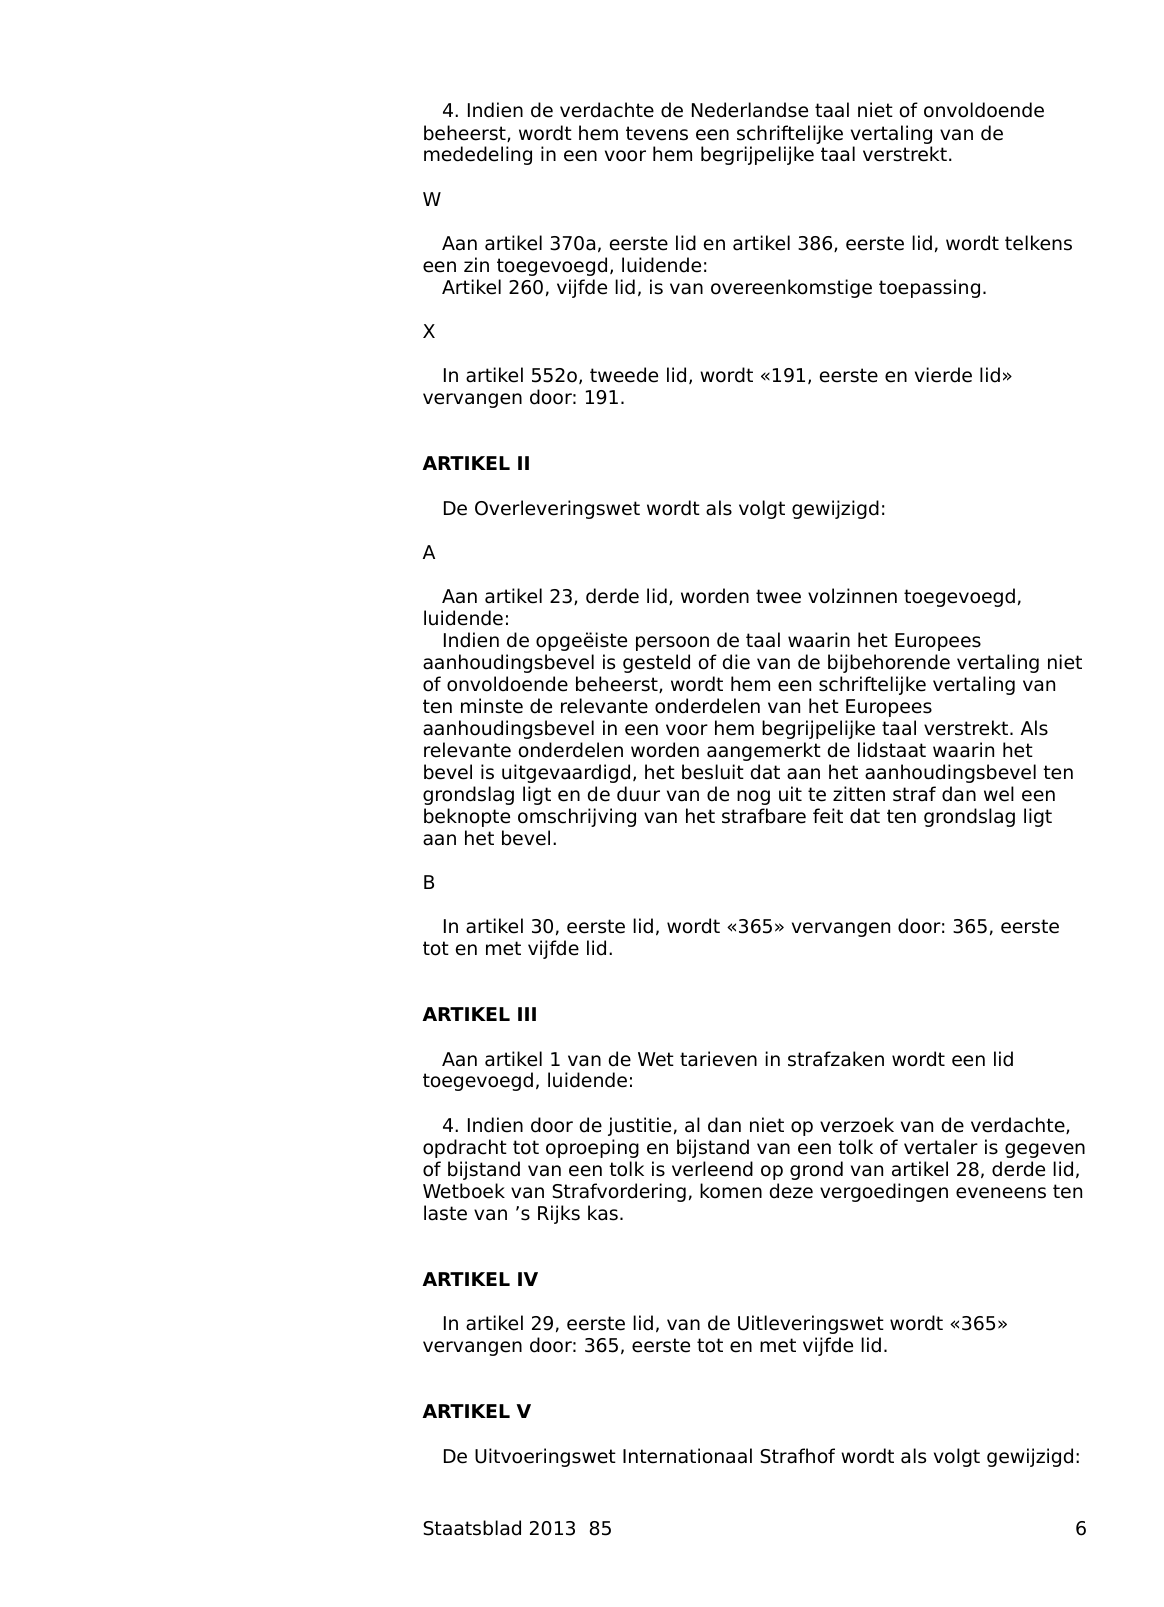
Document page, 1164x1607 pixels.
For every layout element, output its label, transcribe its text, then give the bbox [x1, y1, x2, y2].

text Artikel 260, vijfde lid, is van overeenkomstige toepassing. [422, 277, 1087, 299]
text De Uitvoeringswet Internationaal Strafhof wordt als volgt gewijzigd: [422, 1446, 1087, 1467]
text 4. Indien de verdachte de Nederlandse taal niet of onvoldoende beheerst, wordt hem tevens een schriftelijke vertaling van de mededeling in een voor hem begrijpelijke taal verstrekt. [422, 100, 1087, 166]
subtitle ARTIKEL II [422, 453, 1087, 475]
text Aan artikel 370a, eerste lid en artikel 386, eerste lid, wordt telkens een zin toegevoegd, luidende: [422, 233, 1087, 277]
text Indien de opgeëiste persoon de taal waarin het Europees aanhoudingsbevel is gesteld of die van de bijbehorende vertaling niet of onvoldoende beheerst, wordt hem een schriftelijke vertaling van ten minste de relevante onderdelen van het Europees aanhoudingsbevel in een voor hem begrijpelijke taal verstrekt. Als relevante onderdelen worden aangemerkt de lidstaat waarin het bevel is uitgevaardigd, het besluit dat aan het aanhoudingsbevel ten grondslag ligt en de duur van de nog uit te zitten straf dan wel een beknopte omschrijving van het strafbare feit dat ten grondslag ligt aan het bevel. [422, 630, 1087, 849]
text In artikel 30, eerste lid, wordt «365» vervangen door: 365, eerste tot en met vijfde lid. [422, 916, 1087, 960]
text Aan artikel 1 van de Wet tarieven in strafzaken wordt een lid toegevoegd, luidende: [422, 1048, 1087, 1092]
text B [422, 872, 1087, 894]
subtitle ARTIKEL III [422, 1004, 1087, 1026]
text A [422, 542, 1087, 564]
text W [422, 188, 1087, 211]
text In artikel 29, eerste lid, van de Uitleveringswet wordt «365» vervangen door: 365, eerste tot en met vijfde lid. [422, 1313, 1087, 1357]
text X [422, 321, 1087, 343]
text 4. Indien door de justitie, al dan niet op verzoek van de verdachte, opdracht tot oproeping en bijstand van een tolk of vertaler is gegeven of bijstand van een tolk is verleend op grond van artikel 28, derde lid, Wetboek van Strafvordering, komen deze vergoedingen eveneens ten laste van ’s Rijks kas. [422, 1114, 1087, 1224]
text In artikel 552o, tweede lid, wordt «191, eerste en vierde lid» vervangen door: 191. [422, 365, 1087, 409]
subtitle ARTIKEL V [422, 1401, 1087, 1423]
text De Overleveringswet wordt als volgt gewijzigd: [422, 497, 1087, 519]
text Aan artikel 23, derde lid, worden twee volzinnen toegevoegd, luidende: [422, 586, 1087, 630]
subtitle ARTIKEL IV [422, 1269, 1087, 1291]
